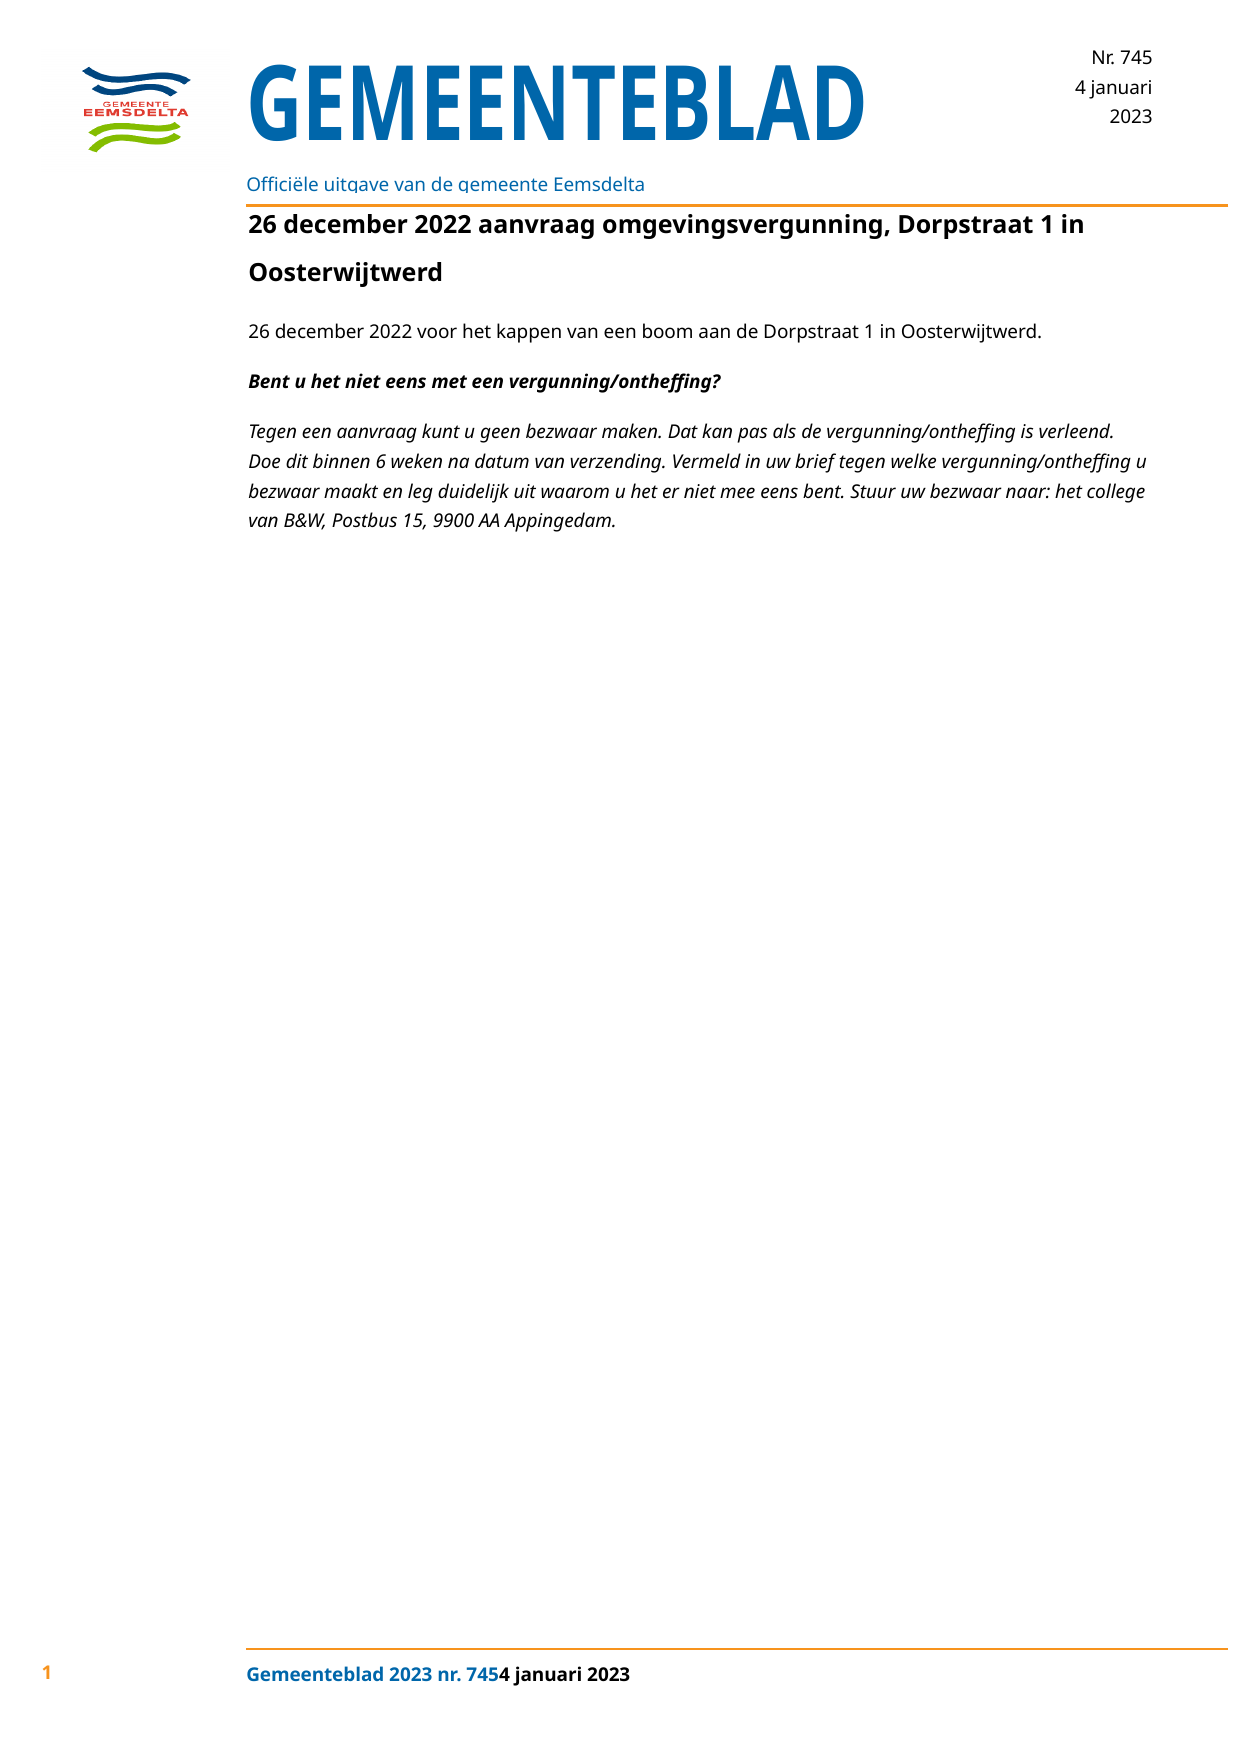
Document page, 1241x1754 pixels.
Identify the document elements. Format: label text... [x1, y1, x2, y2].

text 26 december 2022 voor het kappen van een boom aan de Dorpstraat 1 in Oosterwijtwerd. [248, 318, 1152, 344]
text Tegen een aanvraag kunt u geen bezwaar maken. Dat kan pas als de vergunning/ontheffing is verleend. Doe dit binnen 6 weken na datum van verzending. Vermeld in uw brief tegen welke vergunning/ontheffing u bezwaar maakt en leg duidelijk uit waarom u het er niet mee eens bent. Stuur uw bezwaar naar: het college van B&W, Postbus 15, 9900 AA Appingedam. [248, 419, 1152, 533]
text Bent u het niet eens met een vergunning/ontheffing? [248, 368, 1152, 394]
text 26 december 2022 aanvraag omgevingsvergunning, Dorpstraat 1 in Oosterwijtwerd [248, 207, 1152, 288]
picture [41, 47, 231, 172]
